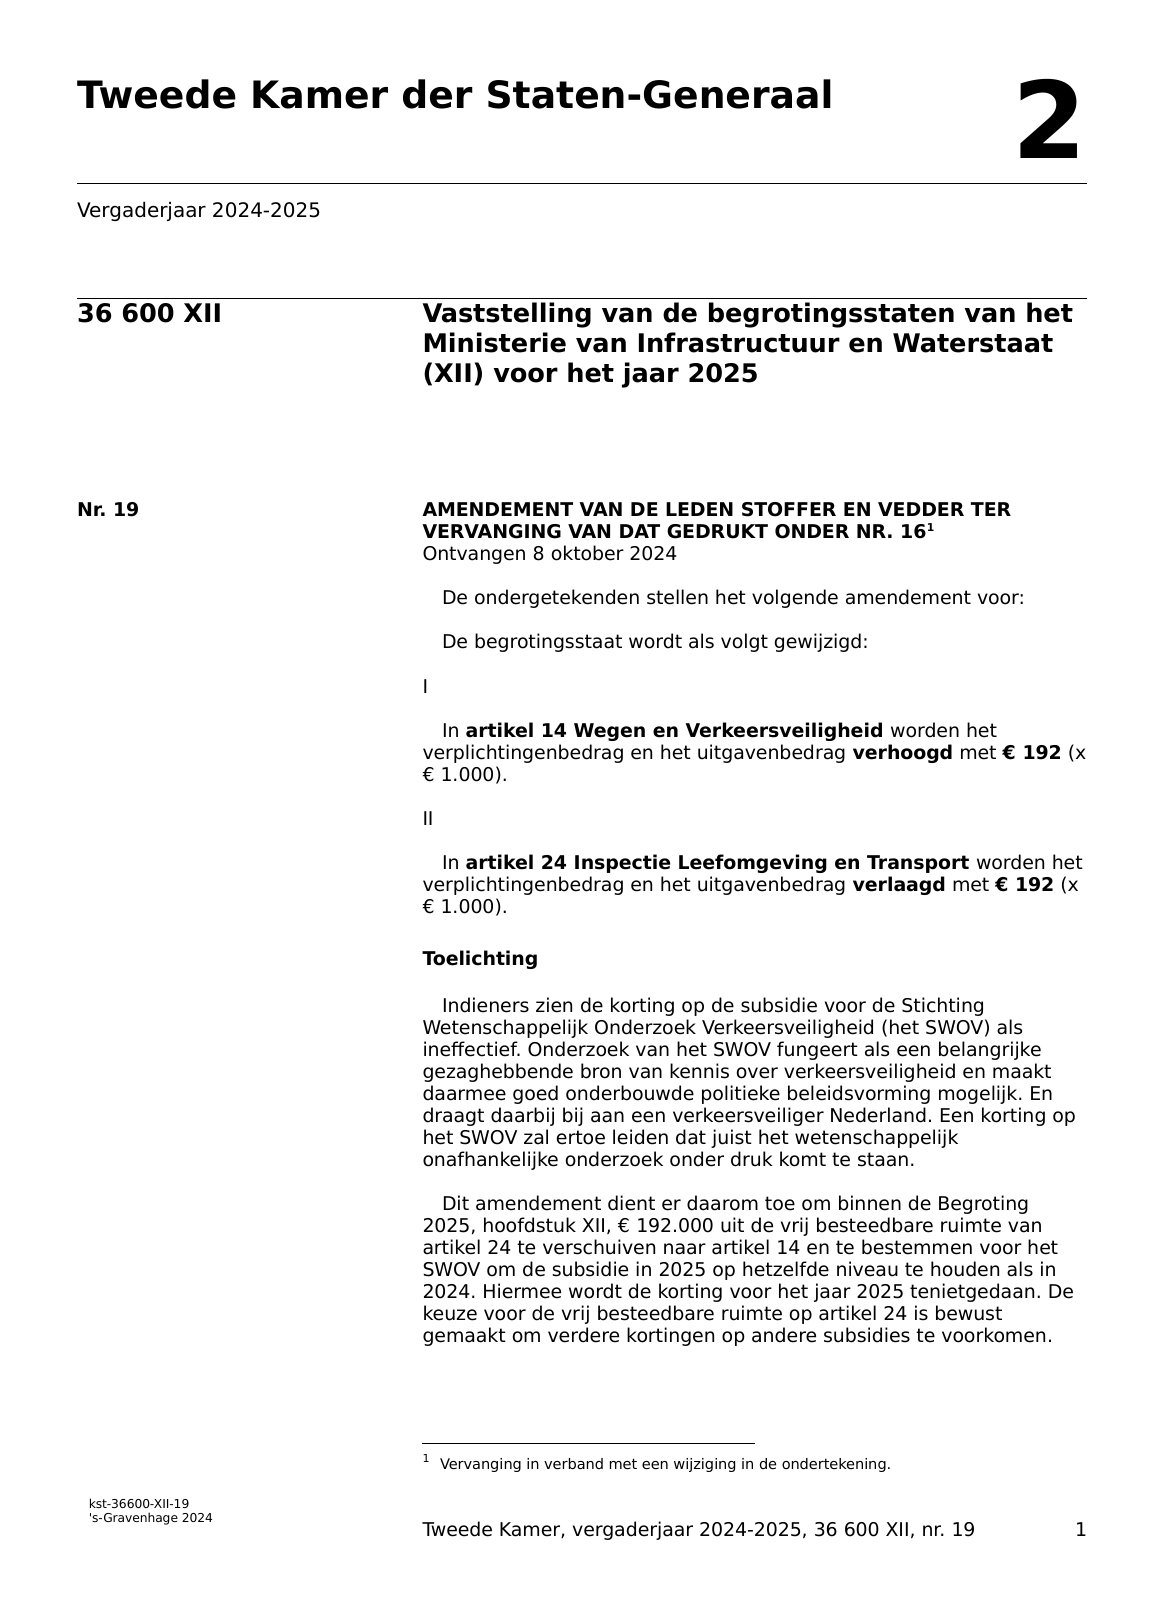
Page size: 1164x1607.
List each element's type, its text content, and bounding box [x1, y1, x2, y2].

table_header Tweede Kamer der Staten-Generaal [77, 59, 886, 183]
text Vervanging in verband met een wijziging in de ondertekening. [422, 1452, 1087, 1474]
text 's-Gravenhage 2024 [88, 1511, 323, 1525]
table_header 2 [886, 59, 1087, 183]
text In artikel 14 Wegen en Verkeersveiligheid worden het verplichtingenbedrag en het uitgavenbedrag verhoogd met € 192 (x € 1.000). [422, 720, 1087, 786]
text II [422, 808, 1087, 830]
text In artikel 24 Inspectie Leefomgeving en Transport worden het verplichtingenbedrag en het uitgavenbedrag verlaagd met € 192 (x € 1.000). [422, 852, 1087, 918]
subtitle 36 600 XII Vaststelling van de begrotingsstaten van het Ministerie van Infrastructuur en Waterstaat (XII) voor het jaar 2025 [77, 299, 1087, 388]
text Indieners zien de korting op de subsidie voor de Stichting Wetenschappelijk Onderzoek Verkeersveiligheid (het SWOV) als ineffectief. Onderzoek van het SWOV fungeert als een belangrijke gezaghebbende bron van kennis over verkeersveiligheid en maakt daarmee goed onderbouwde politieke beleidsvorming mogelijk. En draagt daarbij bij aan een verkeersveiliger Nederland. Een korting op het SWOV zal ertoe leiden dat juist het wetenschappelijk onafhankelijke onderzoek onder druk komt te staan. [422, 995, 1087, 1171]
text De begrotingsstaat wordt als volgt gewijzigd: [422, 631, 1087, 653]
text De ondergetekenden stellen het volgende amendement voor: [422, 587, 1087, 609]
text Ontvangen 8 oktober 2024 [422, 543, 1087, 565]
text kst-36600-XII-19 [88, 1497, 323, 1511]
subtitle Nr. 19 AMENDEMENT VAN DE LEDEN STOFFER EN VEDDER TER VERVANGING VAN DAT GEDRUKT ONDER NR. 16 [77, 499, 1087, 543]
text I [422, 676, 1087, 697]
text Dit amendement dient er daarom toe om binnen de Begroting 2025, hoofdstuk XII, € 192.000 uit de vrij besteedbare ruimte van artikel 24 te verschuiven naar artikel 14 en te bestemmen voor het SWOV om de subsidie in 2025 op hetzelfde niveau te houden als in 2024. Hiermee wordt de korting voor het jaar 2025 tenietgedaan. De keuze voor de vrij besteedbare ruimte op artikel 24 is bewust gemaakt om verdere kortingen op andere subsidies te voorkomen. [422, 1193, 1087, 1347]
table_cell Vergaderjaar 2024-2025 [77, 184, 1087, 298]
subtitle Toelichting [422, 948, 1087, 970]
